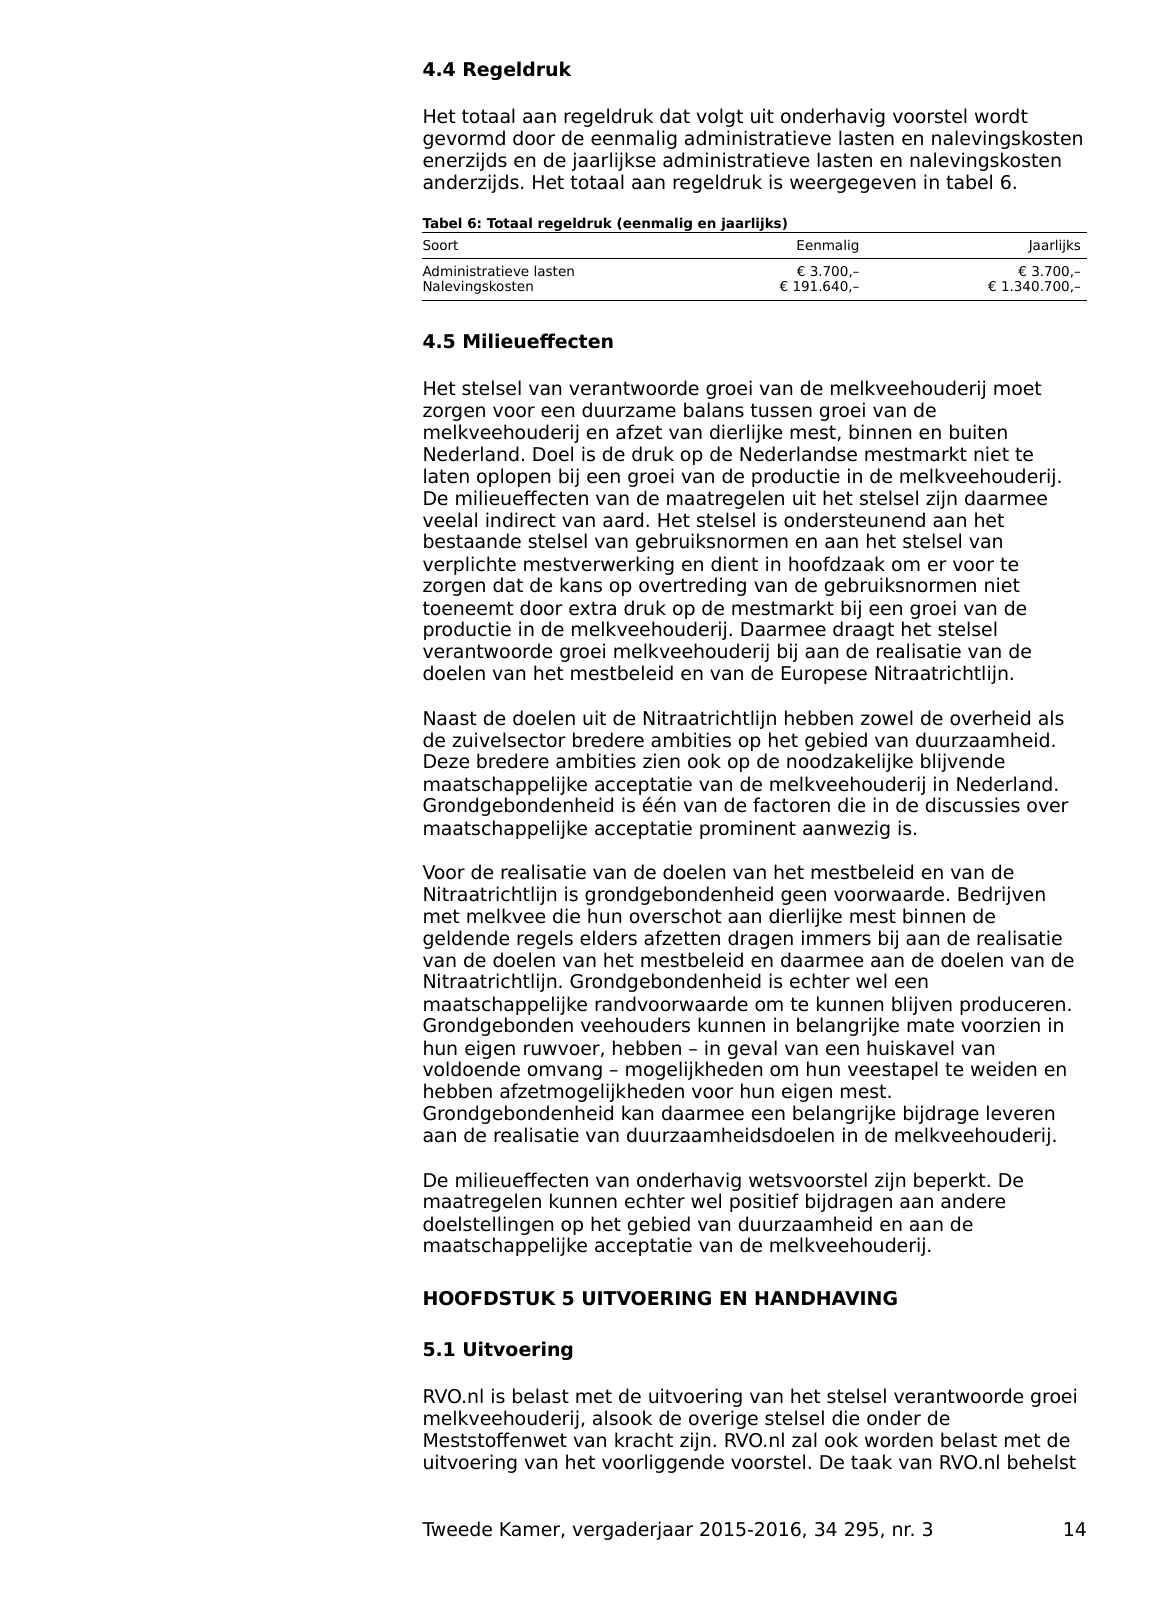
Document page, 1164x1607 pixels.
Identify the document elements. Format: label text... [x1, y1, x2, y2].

text Naast de doelen uit de Nitraatrichtlijn hebben zowel de overheid als de zuivelsector bredere ambities op het gebied van duurzaamheid. Deze bredere ambities zien ook op de noodzakelijke blijvende maatschappelijke acceptatie van de melkveehouderij in Nederland. Grondgebondenheid is één van de factoren die in de discussies over maatschappelijke acceptatie prominent aanwezig is. [422, 707, 1087, 839]
text Het stelsel van verantwoorde groei van de melkveehouderij moet zorgen voor een duurzame balans tussen groei van de melkveehouderij en afzet van dierlijke mest, binnen en buiten Nederland. Doel is de druk op de Nederlandse mestmarkt niet te laten oplopen bij een groei van de productie in de melkveehouderij. De milieueffecten van de maatregelen uit het stelsel zijn daarmee veelal indirect van aard. Het stelsel is ondersteunend aan het bestaande stelsel van gebruiksnormen en aan het stelsel van verplichte mestverwerking en dient in hoofdzaak om er voor te zorgen dat de kans op overtreding van de gebruiksnormen niet toeneemt door extra druk op de mestmarkt bij een groei van de productie in de melkveehouderij. Daarmee draagt het stelsel verantwoorde groei melkveehouderij bij aan de realisatie van de doelen van het mestbeleid en van de Europese Nitraatrichtlijn. [422, 378, 1087, 685]
text Het totaal aan regeldruk dat volgt uit onderhavig voorstel wordt gevormd door de eenmalig administratieve lasten en nalevingskosten enerzijds en de jaarlijkse administratieve lasten en nalevingskosten anderzijds. Het totaal aan regeldruk is weergegeven in tabel 6. [422, 106, 1087, 194]
table_cell € 1.340.700,– [865, 279, 1087, 299]
table_cell € 3.700,– [865, 259, 1087, 279]
text RVO.nl is belast met de uitvoering van het stelsel verantwoorde groei melkveehouderij, alsook de overige stelsel die onder de Meststoffenwet van kracht zijn. RVO.nl zal ook worden belast met de uitvoering van het voorliggende voorstel. De taak van RVO.nl behelst [422, 1386, 1087, 1474]
text De milieueffecten van onderhavig wetsvoorstel zijn beperkt. De maatregelen kunnen echter wel positief bijdragen aan andere doelstellingen op het gebied van duurzaamheid en aan de maatschappelijke acceptatie van de melkveehouderij. [422, 1169, 1087, 1257]
table_cell Nalevingskosten [422, 279, 644, 299]
subtitle HOOFDSTUK 5 UITVOERING EN HANDHAVING [422, 1287, 1087, 1309]
subtitle 5.1 Uitvoering [422, 1339, 1087, 1361]
table_cell Administratieve lasten [422, 259, 644, 279]
table_cell € 191.640,– [644, 279, 865, 299]
table_header Tabel 6: Totaal regeldruk (eenmalig en jaarlijks) [422, 216, 1087, 232]
subtitle 4.4 Regeldruk [422, 59, 1087, 81]
table_cell Soort [422, 233, 644, 258]
text Voor de realisatie van de doelen van het mestbeleid en van de Nitraatrichtlijn is grondgebondenheid geen voorwaarde. Bedrijven met melkvee die hun overschot aan dierlijke mest binnen de geldende regels elders afzetten dragen immers bij aan de realisatie van de doelen van het mestbeleid en daarmee aan de doelen van de Nitraatrichtlijn. Grondgebondenheid is echter wel een maatschappelijke randvoorwaarde om te kunnen blijven produceren. Grondgebonden veehouders kunnen in belangrijke mate voorzien in hun eigen ruwvoer, hebben – in geval van een huiskavel van voldoende omvang – mogelijkheden om hun veestapel te weiden en hebben afzetmogelijkheden voor hun eigen mest. Grondgebondenheid kan daarmee een belangrijke bijdrage leveren aan de realisatie van duurzaamheidsdoelen in de melkveehouderij. [422, 862, 1087, 1147]
table_cell Eenmalig [644, 233, 865, 258]
table_cell Jaarlijks [865, 233, 1087, 258]
table_cell € 3.700,– [644, 259, 865, 279]
subtitle 4.5 Milieueffecten [422, 331, 1087, 353]
